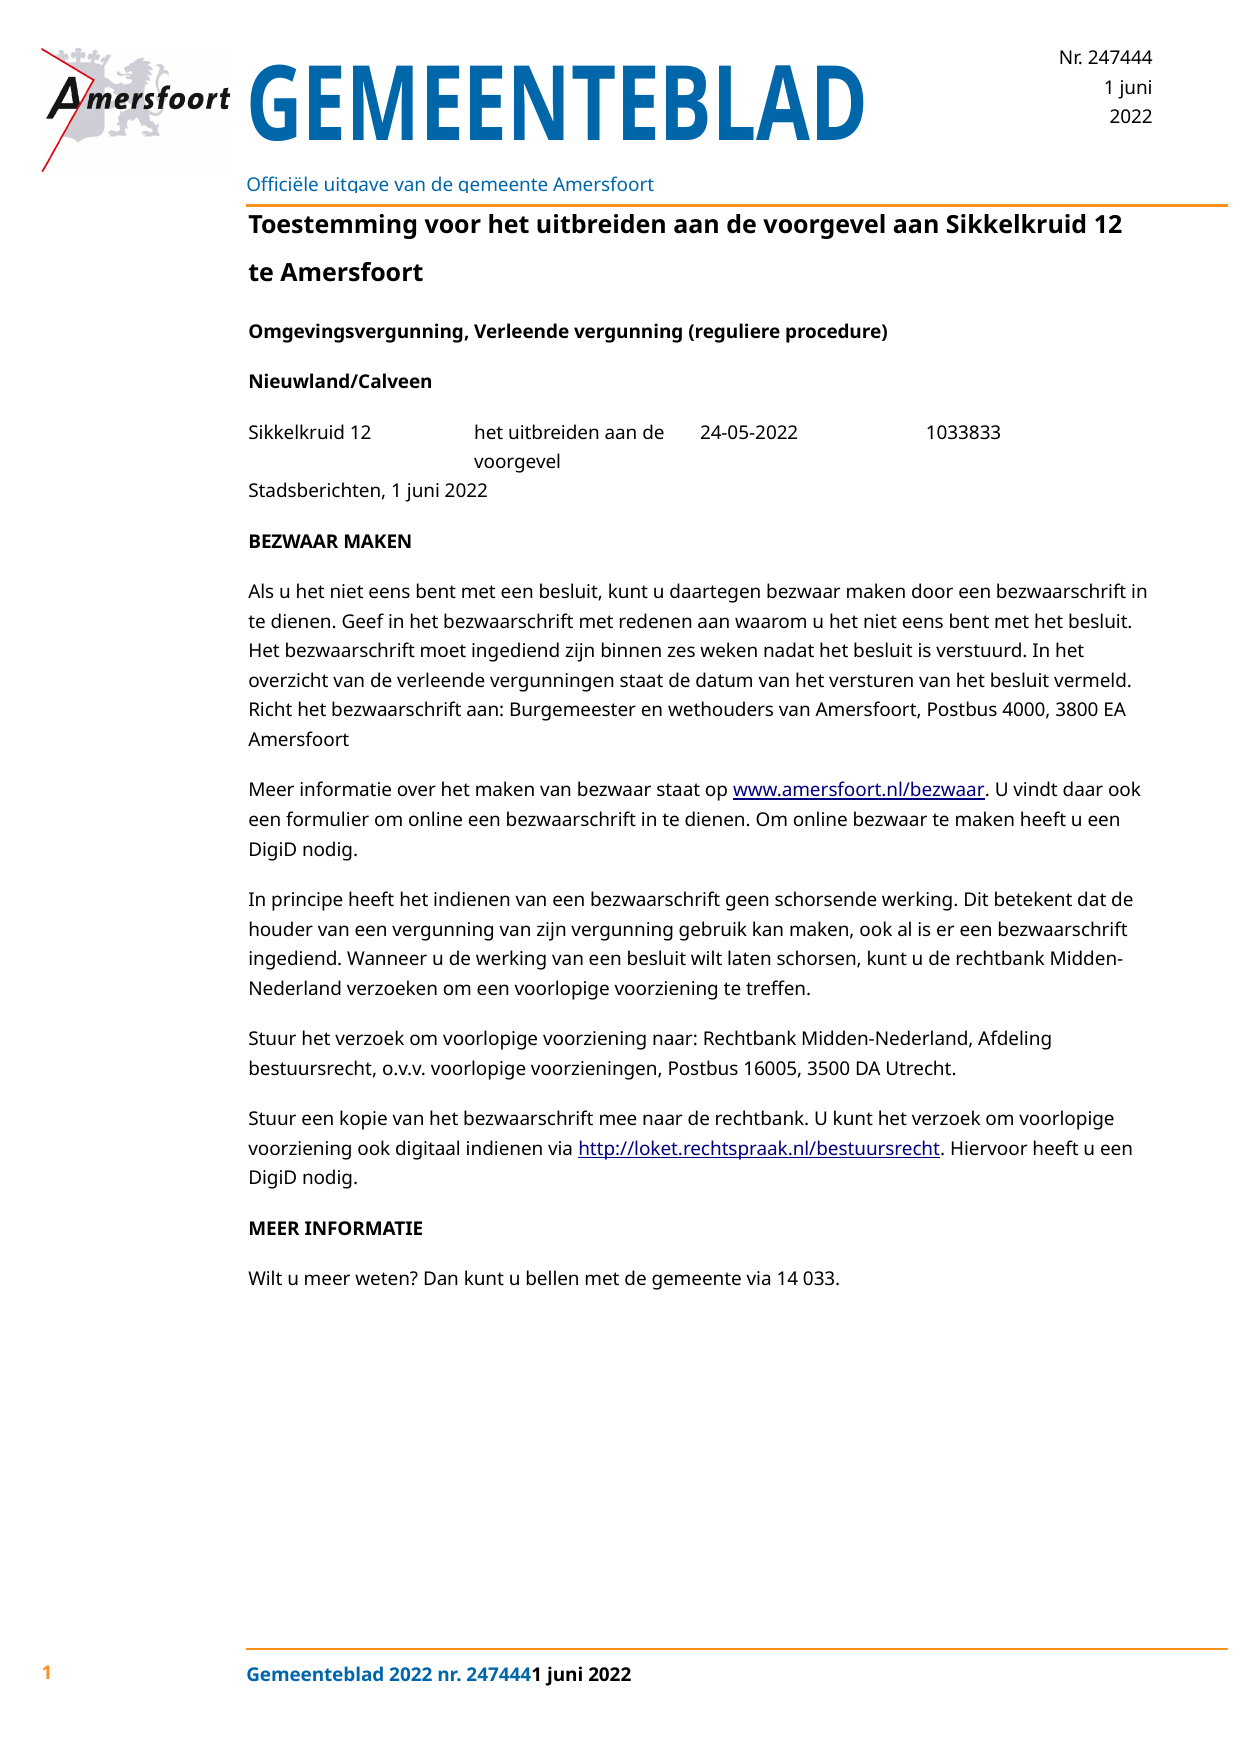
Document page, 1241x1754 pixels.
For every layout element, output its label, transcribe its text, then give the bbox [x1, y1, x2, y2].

text MEER INFORMATIE [248, 1215, 1152, 1241]
text Meer informatie over het maken van bezwaar staat op www.amersfoort.nl/bezwaar. U vindt daar ook een formulier om online een bezwaarschrift in te dienen. Om online bezwaar te maken heeft u een DigiD nodig. [248, 777, 1152, 861]
text Wilt u meer weten? Dan kunt u bellen met de gemeente via 14 033. [248, 1265, 1152, 1291]
text Als u het niet eens bent met een besluit, kunt u daartegen bezwaar maken door een bezwaarschrift in te dienen. Geef in het bezwaarschrift met redenen aan waarom u het niet eens bent met het besluit. Het bezwaarschrift moet ingediend zijn binnen zes weken nadat het besluit is verstuurd. In het overzicht van de verleende vergunningen staat de datum van het versturen van het besluit vermeld. Richt het bezwaarschrift aan: Burgemeester en wethouders van Amersfoort, Postbus 4000, 3800 EA Amersfoort [248, 578, 1152, 752]
picture [41, 47, 231, 172]
table_header 24-05-2022 [700, 419, 926, 474]
text Toestemming voor het uitbreiden aan de voorgevel aan Sikkelkruid 12 te Amersfoort [248, 207, 1152, 288]
text Stuur een kopie van het bezwaarschrift mee naar de rechtbank. U kunt het verzoek om voorlopige voorziening ook digitaal indienen via http://loket.rechtspraak.nl/bestuursrecht. Hiervoor heeft u een DigiD nodig. [248, 1105, 1152, 1190]
text Stadsberichten, 1 juni 2022 [248, 477, 1152, 503]
text Omgevingsvergunning, Verleende vergunning (reguliere procedure) [248, 318, 1152, 344]
text Stuur het verzoek om voorlopige voorziening naar: Rechtbank Midden-Nederland, Afdeling bestuursrecht, o.v.v. voorlopige voorzieningen, Postbus 16005, 3500 DA Utrecht. [248, 1025, 1152, 1081]
text In principe heeft het indienen van een bezwaarschrift geen schorsende werking. Dit betekent dat de houder van een vergunning van zijn vergunning gebruik kan maken, ook al is er een bezwaarschrift ingediend. Wanneer u de werking van een besluit wilt laten schorsen, kunt u de rechtbank Midden-Nederland verzoeken om een voorlopige voorziening te treffen. [248, 886, 1152, 1001]
table_header het uitbreiden aan de voorgevel [474, 419, 700, 474]
table_header Sikkelkruid 12 [248, 419, 474, 474]
text BEZWAAR MAKEN [248, 528, 1152, 553]
text Nieuwland/Calveen [248, 368, 1152, 394]
table_header 1033833 [926, 419, 1152, 474]
